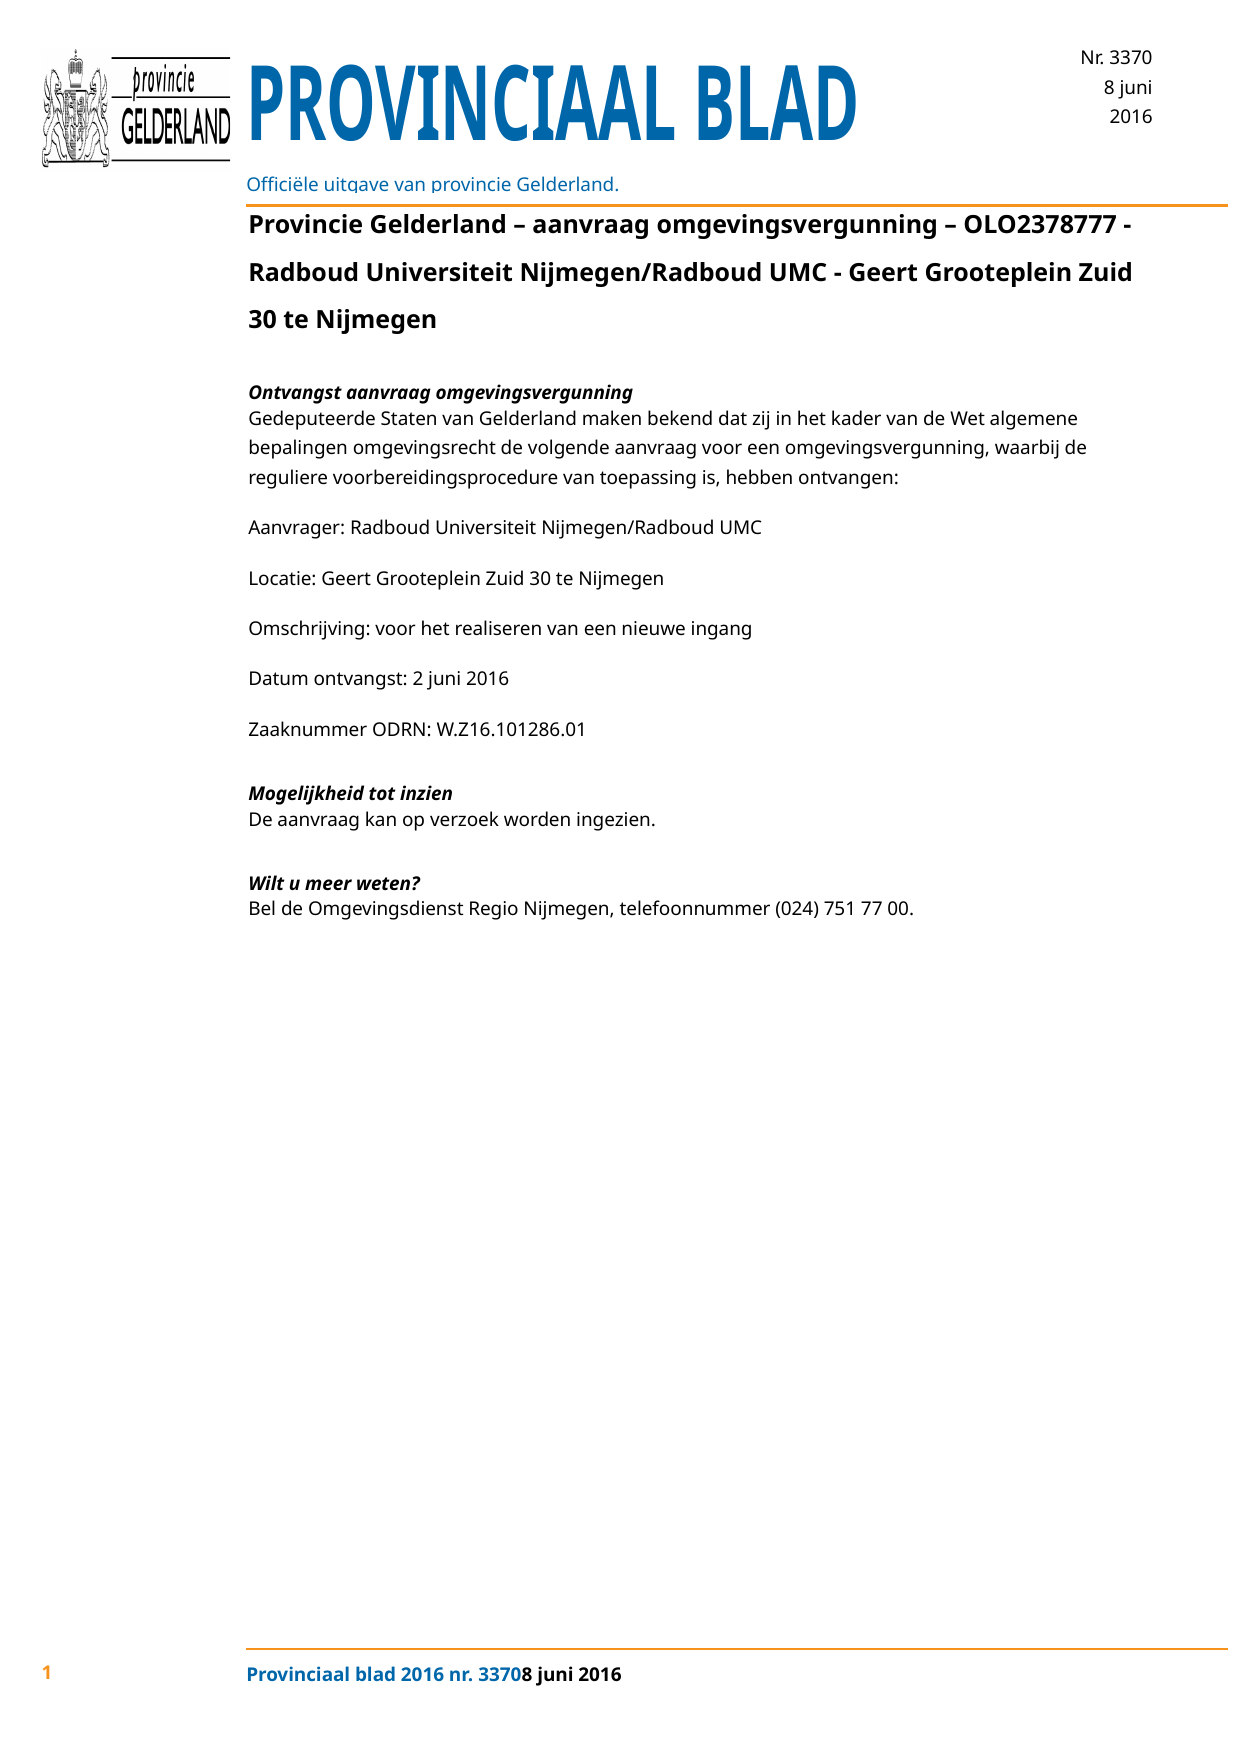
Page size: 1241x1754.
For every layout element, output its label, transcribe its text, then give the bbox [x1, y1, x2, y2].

text Ontvangst aanvraag omgevingsvergunning [248, 379, 1152, 405]
text Wilt u meer weten? [248, 870, 1152, 895]
text Gedeputeerde Staten van Gelderland maken bekend dat zij in het kader van de Wet algemene bepalingen omgevingsrecht de volgende aanvraag voor een omgevingsvergunning, waarbij de reguliere voorbereidingsprocedure van toepassing is, hebben ontvangen: [248, 405, 1152, 490]
text Locatie: Geert Grooteplein Zuid 30 te Nijmegen [248, 565, 1152, 591]
text De aanvraag kan op verzoek worden ingezien. [248, 806, 1152, 831]
text Datum ontvangst: 2 juni 2016 [248, 666, 1152, 691]
picture [41, 47, 231, 172]
text Zaaknummer ODRN: W.Z16.101286.01 [248, 716, 1152, 742]
text Omschrijving: voor het realiseren van een nieuwe ingang [248, 615, 1152, 641]
text Aanvrager: Radboud Universiteit Nijmegen/Radboud UMC [248, 514, 1152, 540]
text Mogelijkheid tot inzien [248, 780, 1152, 806]
text Provincie Gelderland – aanvraag omgevingsvergunning – OLO2378777 - Radboud Universiteit Nijmegen/Radboud UMC - Geert Grooteplein Zuid 30 te Nijmegen [248, 207, 1152, 336]
text Bel de Omgevingsdienst Regio Nijmegen, telefoonnummer (024) 751 77 00. [248, 895, 1152, 921]
